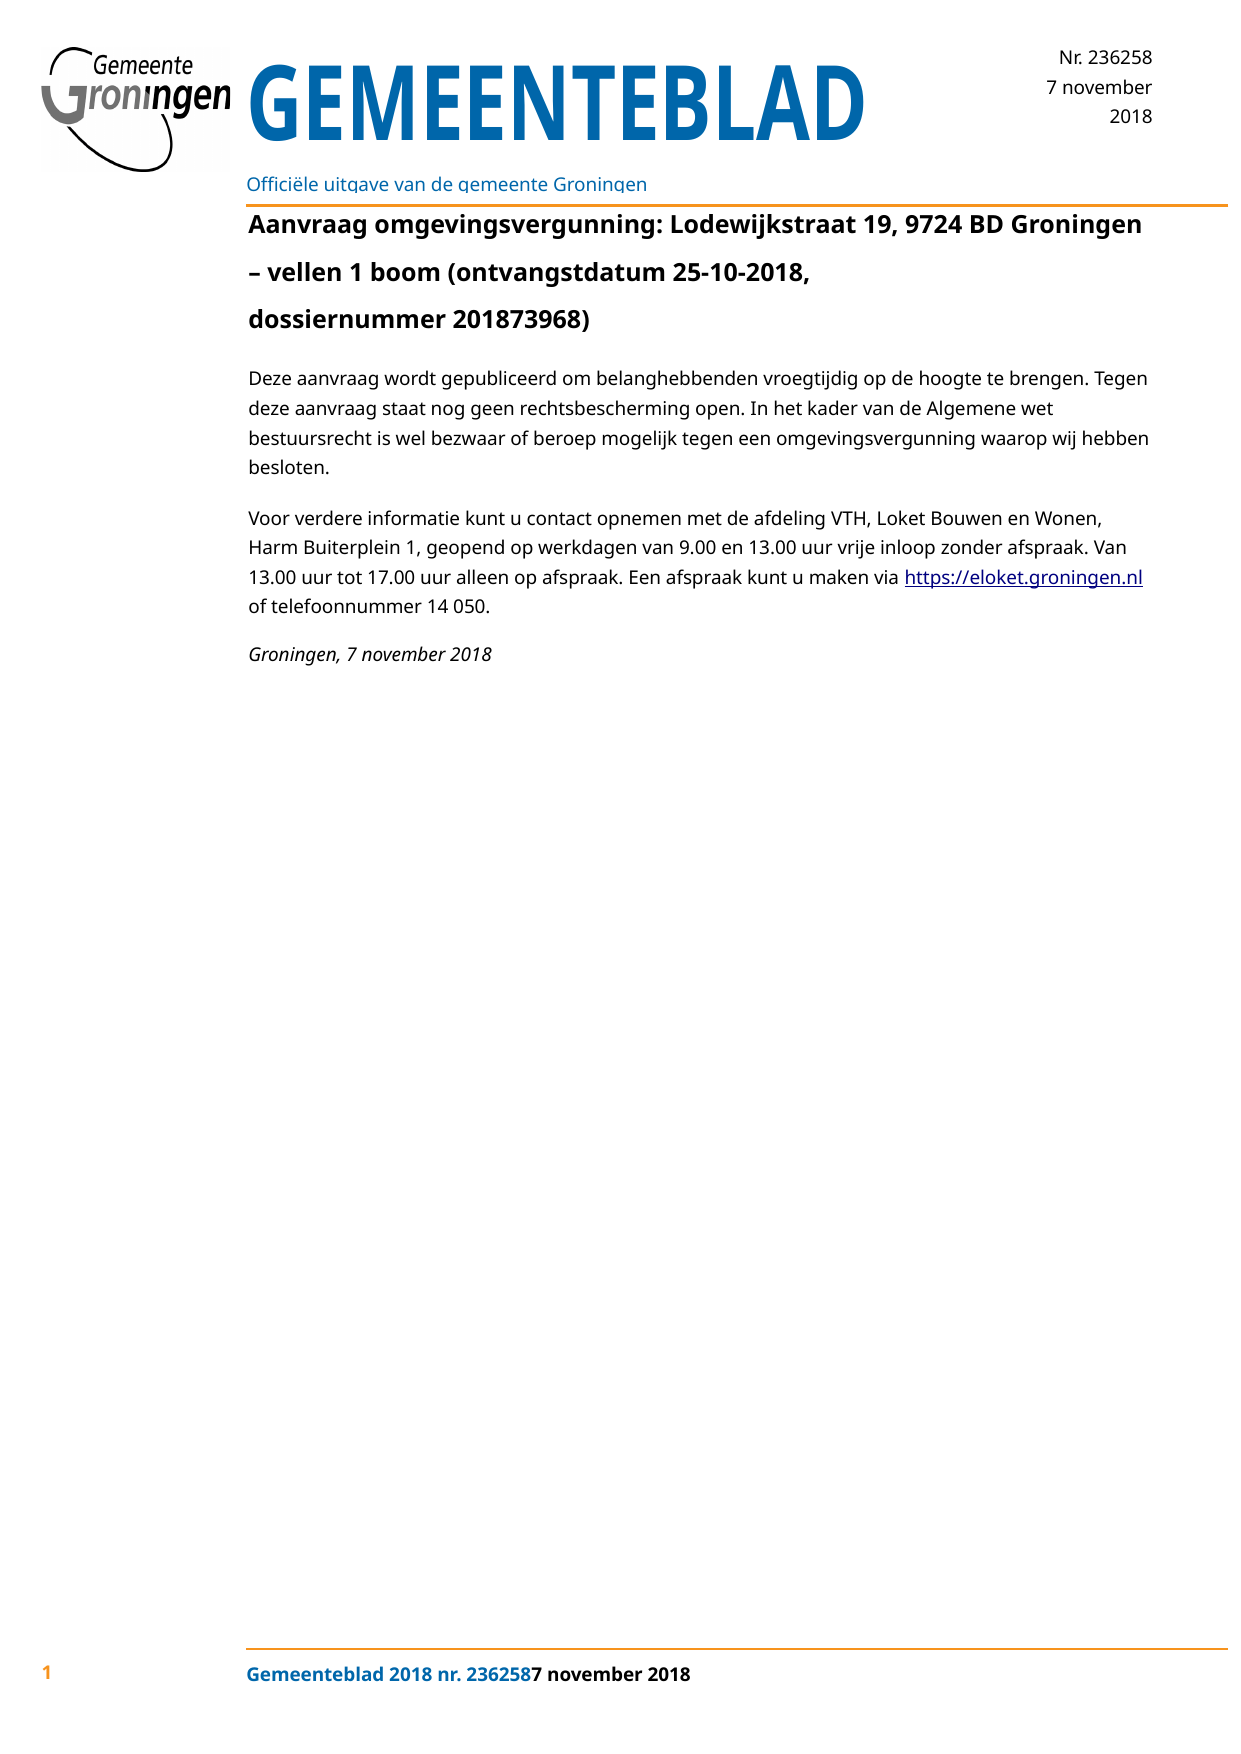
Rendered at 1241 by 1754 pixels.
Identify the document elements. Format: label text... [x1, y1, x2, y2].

text Voor verdere informatie kunt u contact opnemen met de afdeling VTH, Loket Bouwen en Wonen, Harm Buiterplein 1, geopend op werkdagen van 9.00 en 13.00 uur vrije inloop zonder afspraak. Van 13.00 uur tot 17.00 uur alleen op afspraak. Een afspraak kunt u maken via https://eloket.groningen.nl of telefoonnummer 14 050. [248, 505, 1152, 619]
text Deze aanvraag wordt gepubliceerd om belanghebbenden vroegtijdig op de hoogte te brengen. Tegen deze aanvraag staat nog geen rechtsbescherming open. In het kader van de Algemene wet bestuursrecht is wel bezwaar of beroep mogelijk tegen een omgevingsvergunning waarop wij hebben besloten. [248, 366, 1152, 480]
text Aanvraag omgevingsvergunning: Lodewijkstraat 19, 9724 BD Groningen – vellen 1 boom (ontvangstdatum 25-10-2018, dossiernummer 201873968) [248, 207, 1152, 336]
picture [41, 47, 231, 172]
text Groningen, 7 november 2018 [248, 641, 1152, 667]
